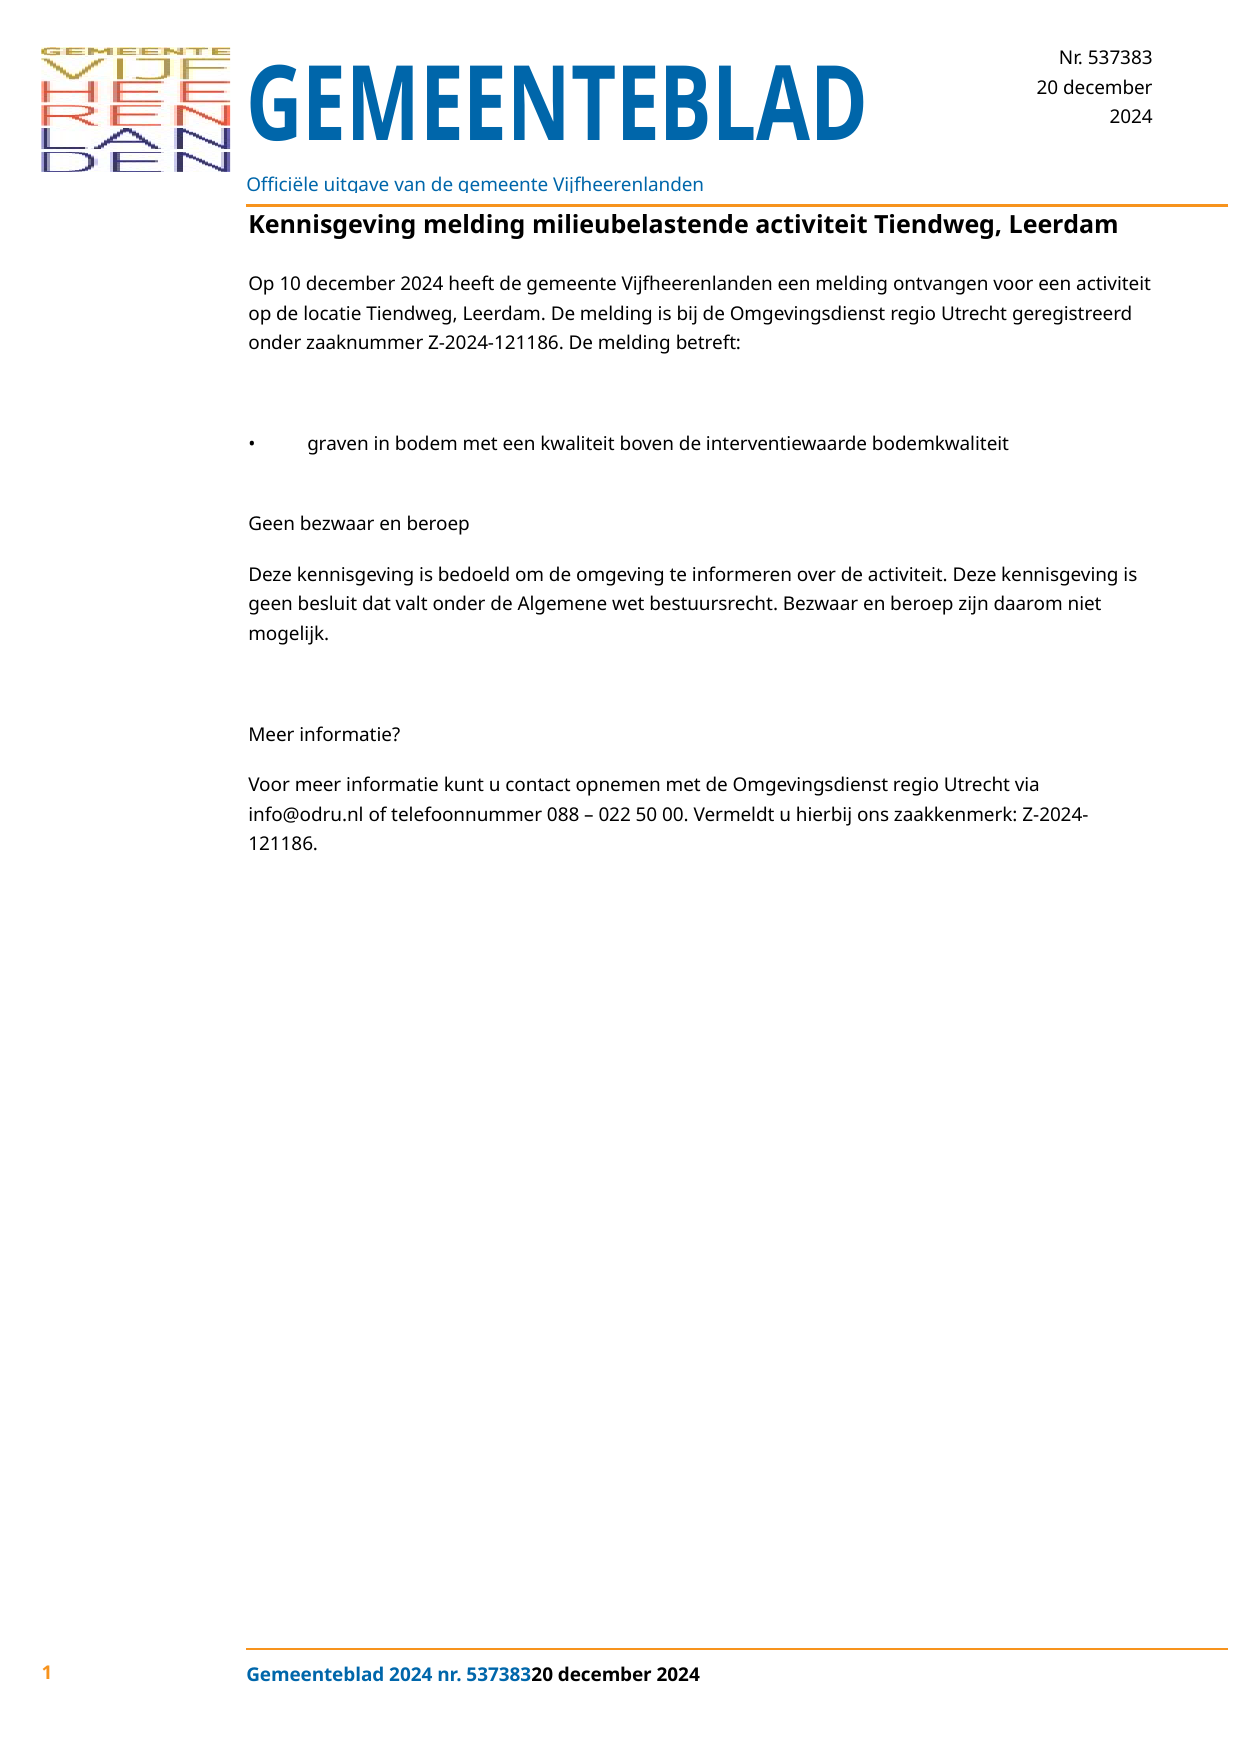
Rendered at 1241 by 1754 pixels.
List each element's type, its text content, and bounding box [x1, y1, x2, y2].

text Geen bezwaar en beroep [248, 510, 1152, 536]
text Op 10 december 2024 heeft de gemeente Vijfheerenlanden een melding ontvangen voor een activiteit op de locatie Tiendweg, Leerdam. De melding is bij de Omgevingsdienst regio Utrecht geregistreerd onder zaaknummer Z-2024-121186. De melding betreft: [248, 270, 1152, 355]
text Deze kennisgeving is bedoeld om de omgeving te informeren over de activiteit. Deze kennisgeving is geen besluit dat valt onder de Algemene wet bestuursrecht. Bezwaar en beroep zijn daarom niet mogelijk. [248, 561, 1152, 646]
text Kennisgeving melding milieubelastende activiteit Tiendweg, Leerdam [248, 207, 1152, 241]
text Voor meer informatie kunt u contact opnemen met de Omgevingsdienst regio Utrecht via info@odru.nl of telefoonnummer 088 – 022 50 00. Vermeldt u hierbij ons zaakkenmerk: Z-2024-121186. [248, 771, 1152, 856]
text Meer informatie? [248, 721, 1152, 746]
list graven in bodem met een kwaliteit boven de interventiewaarde bodemkwaliteit [248, 430, 1152, 456]
picture [41, 47, 231, 172]
